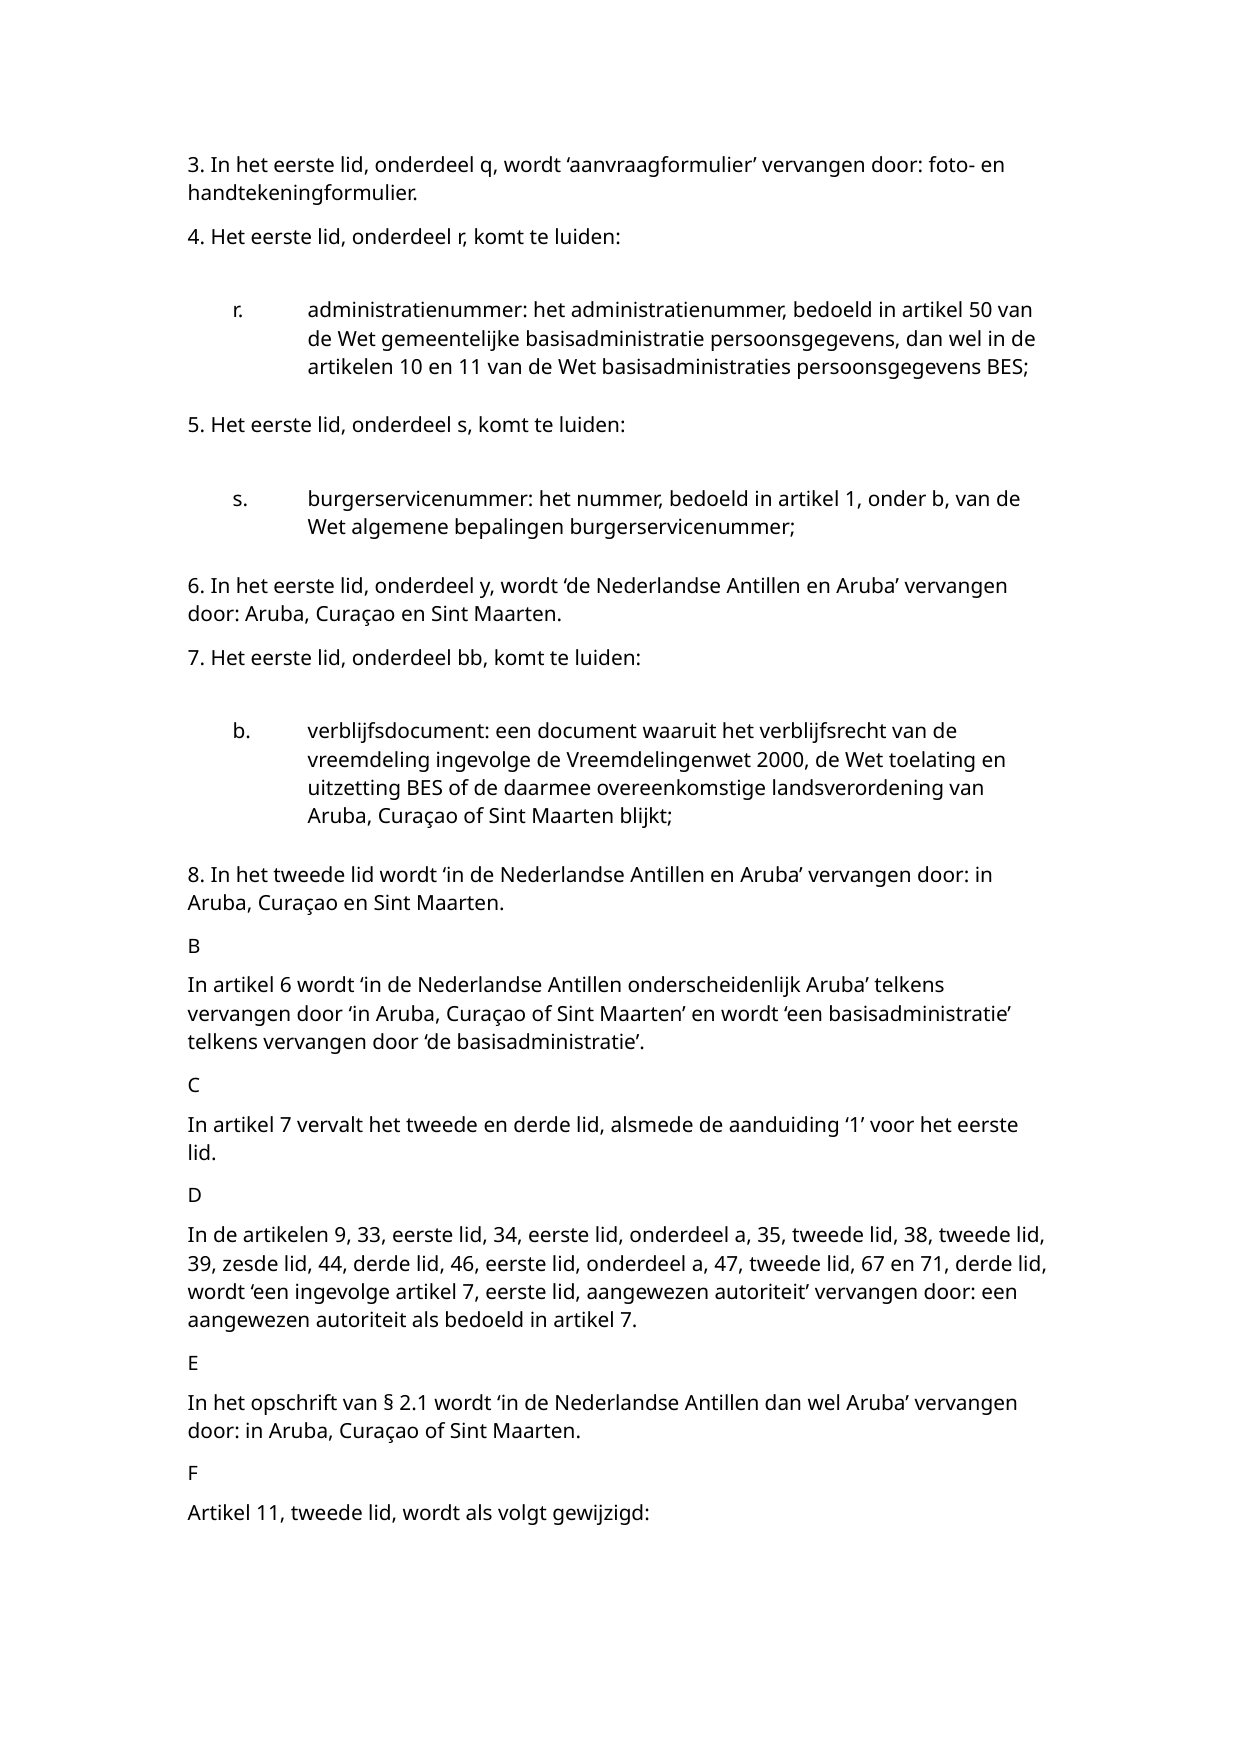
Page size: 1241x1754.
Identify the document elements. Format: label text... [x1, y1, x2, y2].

text In de artikelen 9, 33, eerste lid, 34, eerste lid, onderdeel a, 35, tweede lid, 38, tweede lid, 39, zesde lid, 44, derde lid, 46, eerste lid, onderdeel a, 47, tweede lid, 67 en 71, derde lid, wordt ‘een ingevolge artikel 7, eerste lid, aangewezen autoriteit’ vervangen door: een aangewezen autoriteit als bedoeld in artikel 7. [187, 1220, 1053, 1334]
text In artikel 7 vervalt het tweede en derde lid, alsmede de aanduiding ‘1’ voor het eerste lid. [187, 1110, 1053, 1167]
text In artikel 6 wordt ‘in de Nederlandse Antillen onderscheidenlijk Aruba’ telkens vervangen door ‘in Aruba, Curaçao of Sint Maarten’ en wordt ‘een basisadministratie’ telkens vervangen door ‘de basisadministratie’. [187, 971, 1053, 1056]
text F [187, 1460, 1053, 1487]
text E [187, 1349, 1053, 1376]
text 6. In het eerste lid, onderdeel y, wordt ‘de Nederlandse Antillen en Aruba’ vervangen door: Aruba, Curaçao en Sint Maarten. [187, 571, 1053, 628]
text 7. Het eerste lid, onderdeel bb, komt te luiden: [187, 643, 1053, 671]
list verblijfsdocument: een document waaruit het verblijfsrecht van de vreemdeling ingevolge de Vreemdelingenwet 2000, de Wet toelating en uitzetting BES of de daarmee overeenkomstige landsverordening van Aruba, Curaçao of Sint Maarten blijkt; [232, 716, 1053, 830]
text 8. In het tweede lid wordt ‘in de Nederlandse Antillen en Aruba’ vervangen door: in Aruba, Curaçao en Sint Maarten. [187, 860, 1053, 917]
text 5. Het eerste lid, onderdeel s, komt te luiden: [187, 411, 1053, 439]
text C [187, 1071, 1053, 1098]
text Artikel 11, tweede lid, wordt als volgt gewijzigd: [187, 1498, 1053, 1527]
text D [187, 1182, 1053, 1208]
text 3. In het eerste lid, onderdeel q, wordt ‘aanvraagformulier’ vervangen door: foto- en handtekeningformulier. [187, 150, 1053, 207]
text B [187, 932, 1053, 959]
list administratienummer: het administratienummer, bedoeld in artikel 50 van de Wet gemeentelijke basisadministratie persoonsgegevens, dan wel in de artikelen 10 en 11 van de Wet basisadministraties persoonsgegevens BES; [232, 295, 1053, 381]
list burgerservicenummer: het nummer, bedoeld in artikel 1, onder b, van de Wet algemene bepalingen burgerservicenummer; [232, 484, 1053, 541]
text 4. Het eerste lid, onderdeel r, komt te luiden: [187, 222, 1053, 250]
text In het opschrift van § 2.1 wordt ‘in de Nederlandse Antillen dan wel Aruba’ vervangen door: in Aruba, Curaçao of Sint Maarten. [187, 1388, 1053, 1445]
